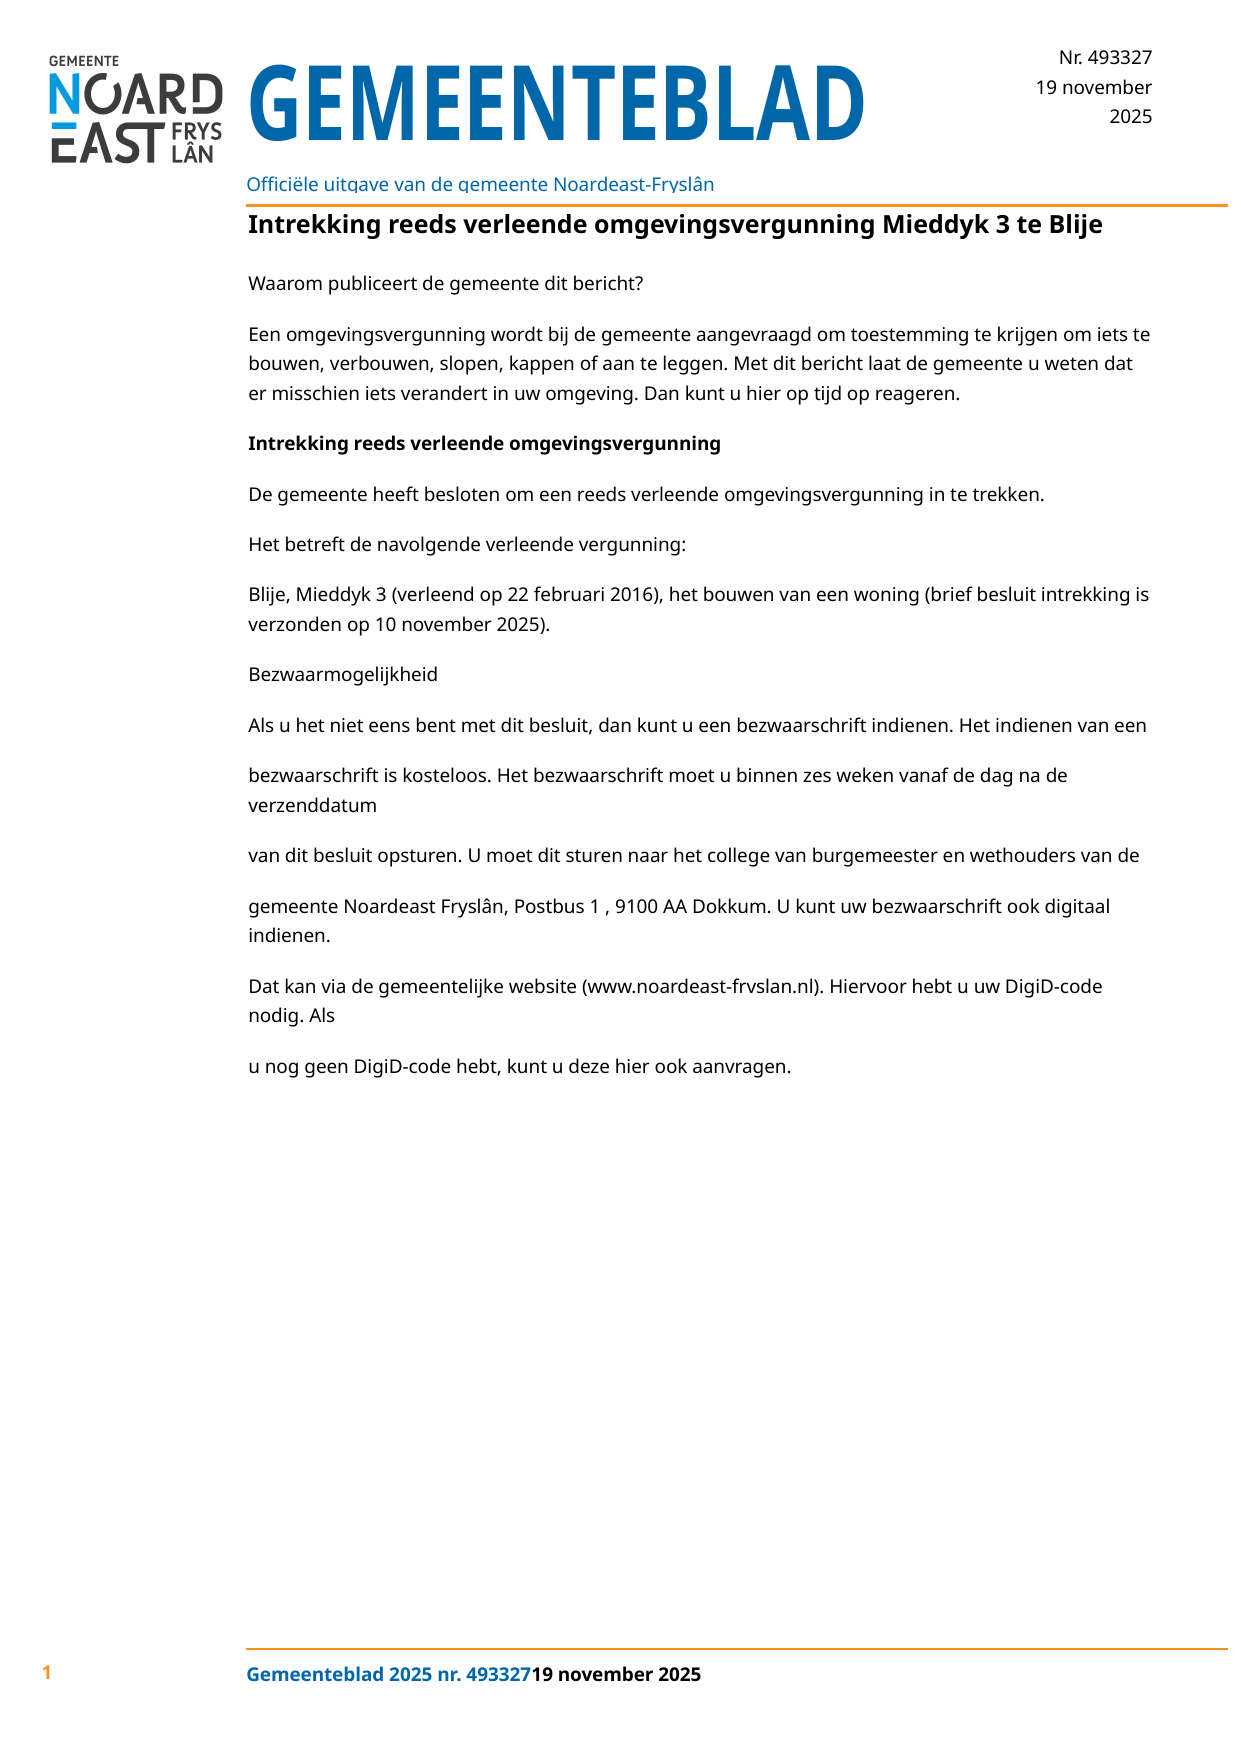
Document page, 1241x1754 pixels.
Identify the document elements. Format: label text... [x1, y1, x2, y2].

text De gemeente heeft besloten om een reeds verleende omgevingsvergunning in te trekken. [248, 481, 1152, 506]
text gemeente Noardeast Fryslân, Postbus 1 , 9100 AA Dokkum. U kunt uw bezwaarschrift ook digitaal indienen. [248, 893, 1152, 948]
text Dat kan via de gemeentelijke website (www.noardeast-frvslan.nl). Hiervoor hebt u uw DigiD-code nodig. Als [248, 973, 1152, 1028]
text Het betreft de navolgende verleende vergunning: [248, 531, 1152, 557]
text van dit besluit opsturen. U moet dit sturen naar het college van burgemeester en wethouders van de [248, 842, 1152, 868]
text Intrekking reeds verleende omgevingsvergunning Mieddyk 3 te Blije [248, 207, 1152, 241]
text Blije, Mieddyk 3 (verleend op 22 februari 2016), het bouwen van een woning (brief besluit intrekking is verzonden op 10 november 2025). [248, 582, 1152, 637]
text Als u het niet eens bent met dit besluit, dan kunt u een bezwaarschrift indienen. Het indienen van een [248, 712, 1152, 738]
text Een omgevingsvergunning wordt bij de gemeente aangevraagd om toestemming te krijgen om iets te bouwen, verbouwen, slopen, kappen of aan te leggen. Met dit bericht laat de gemeente u weten dat er misschien iets verandert in uw omgeving. Dan kunt u hier op tijd op reageren. [248, 321, 1152, 406]
text Waarom publiceert de gemeente dit bericht? [248, 270, 1152, 296]
text bezwaarschrift is kosteloos. Het bezwaarschrift moet u binnen zes weken vanaf de dag na de verzenddatum [248, 762, 1152, 818]
text Intrekking reeds verleende omgevingsvergunning [248, 430, 1152, 456]
text Bezwaarmogelijkheid [248, 662, 1152, 687]
picture [41, 47, 231, 172]
text u nog geen DigiD-code hebt, kunt u deze hier ook aanvragen. [248, 1053, 1152, 1078]
